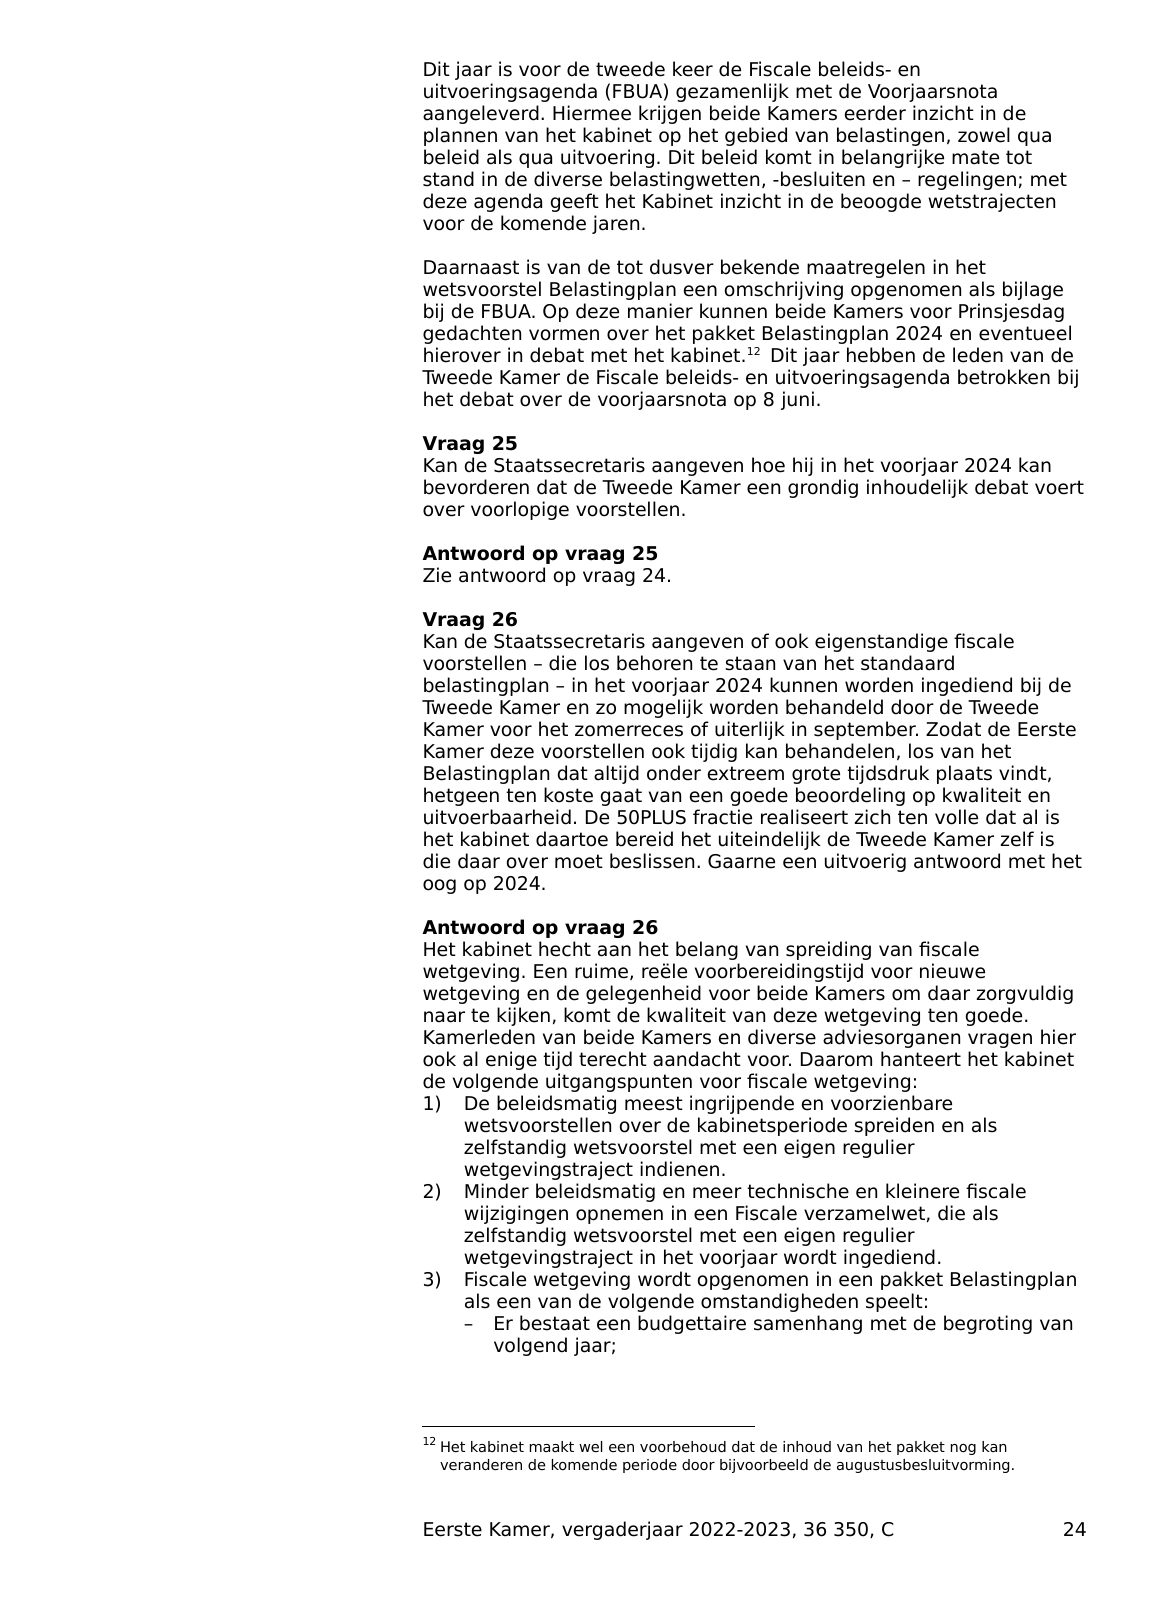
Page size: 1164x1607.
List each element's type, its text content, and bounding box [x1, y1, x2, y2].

text 1) De beleidsmatig meest ingrijpende en voorzienbare wetsvoorstellen over de kabinetsperiode spreiden en als zelfstandig wetsvoorstel met een eigen regulier wetgevingstraject indienen. [422, 1093, 1087, 1181]
text Zie antwoord op vraag 24. [422, 565, 1087, 587]
text Daarnaast is van de tot dusver bekende maatregelen in het wetsvoorstel Belastingplan een omschrijving opgenomen als bijlage bij de FBUA. Op deze manier kunnen beide Kamers voor Prinsjesdag gedachten vormen over het pakket Belastingplan 2024 en eventueel hierover in debat met het kabinet. Dit jaar hebben de leden van de Tweede Kamer de Fiscale beleids- en uitvoeringsagenda betrokken bij het debat over de voorjaarsnota op 8 juni. [422, 257, 1087, 411]
text Vraag 25 [422, 433, 1087, 455]
text Het kabinet hecht aan het belang van spreiding van fiscale wetgeving. Een ruime, reële voorbereidingstijd voor nieuwe wetgeving en de gelegenheid voor beide Kamers om daar zorgvuldig naar te kijken, komt de kwaliteit van deze wetgeving ten goede. Kamerleden van beide Kamers en diverse adviesorganen vragen hier ook al enige tijd terecht aandacht voor. Daarom hanteert het kabinet de volgende uitgangspunten voor fiscale wetgeving: [422, 939, 1087, 1093]
text 2) Minder beleidsmatig en meer technische en kleinere fiscale wijzigingen opnemen in een Fiscale verzamelwet, die als zelfstandig wetsvoorstel met een eigen regulier wetgevingstraject in het voorjaar wordt ingediend. [422, 1181, 1087, 1269]
text 3) Fiscale wetgeving wordt opgenomen in een pakket Belastingplan als een van de volgende omstandigheden speelt: [422, 1269, 1087, 1313]
text Antwoord op vraag 26 [422, 917, 1087, 939]
text – Er bestaat een budgettaire samenhang met de begroting van volgend jaar; [464, 1313, 1087, 1357]
text Het kabinet maakt wel een voorbehoud dat de inhoud van het pakket nog kan veranderen de komende periode door bijvoorbeeld de augustusbesluitvorming. [422, 1435, 1087, 1474]
text Vraag 26 [422, 609, 1087, 631]
text Antwoord op vraag 25 [422, 543, 1087, 565]
text Dit jaar is voor de tweede keer de Fiscale beleids- en uitvoeringsagenda (FBUA) gezamenlijk met de Voorjaarsnota aangeleverd. Hiermee krijgen beide Kamers eerder inzicht in de plannen van het kabinet op het gebied van belastingen, zowel qua beleid als qua uitvoering. Dit beleid komt in belangrijke mate tot stand in de diverse belastingwetten, -besluiten en – regelingen; met deze agenda geeft het Kabinet inzicht in de beoogde wetstrajecten voor de komende jaren. [422, 59, 1087, 235]
text Kan de Staatssecretaris aangeven of ook eigenstandige fiscale voorstellen – die los behoren te staan van het standaard belastingplan – in het voorjaar 2024 kunnen worden ingediend bij de Tweede Kamer en zo mogelijk worden behandeld door de Tweede Kamer voor het zomerreces of uiterlijk in september. Zodat de Eerste Kamer deze voorstellen ook tijdig kan behandelen, los van het Belastingplan dat altijd onder extreem grote tijdsdruk plaats vindt, hetgeen ten koste gaat van een goede beoordeling op kwaliteit en uitvoerbaarheid. De 50PLUS fractie realiseert zich ten volle dat al is het kabinet daartoe bereid het uiteindelijk de Tweede Kamer zelf is die daar over moet beslissen. Gaarne een uitvoerig antwoord met het oog op 2024. [422, 631, 1087, 895]
text Kan de Staatssecretaris aangeven hoe hij in het voorjaar 2024 kan bevorderen dat de Tweede Kamer een grondig inhoudelijk debat voert over voorlopige voorstellen. [422, 455, 1087, 521]
